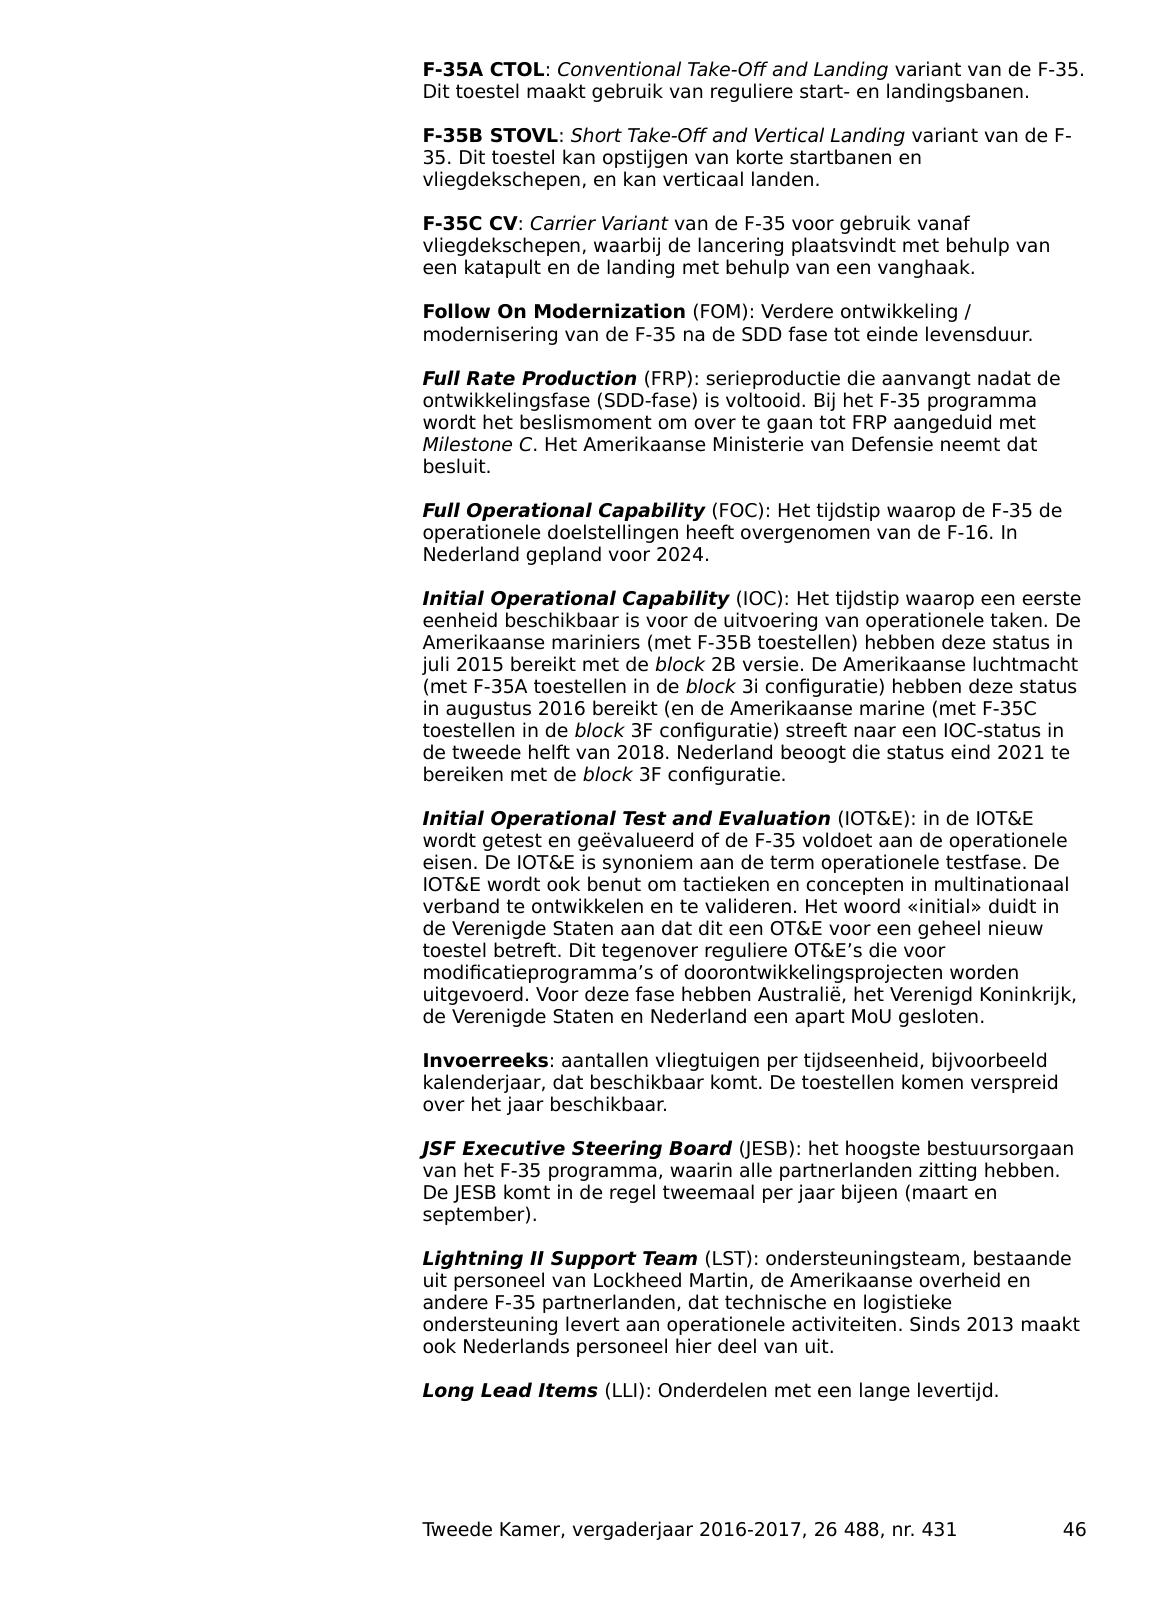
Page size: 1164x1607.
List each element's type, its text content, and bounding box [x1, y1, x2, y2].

text Full Rate Production (FRP): serieproductie die aanvangt nadat de ontwikkelingsfase (SDD-fase) is voltooid. Bij het F-35 programma wordt het beslismoment om over te gaan tot FRP aangeduid met Milestone C. Het Amerikaanse Ministerie van Defensie neemt dat besluit. [422, 368, 1087, 477]
text Long Lead Items (LLI): Onderdelen met een lange levertijd. [422, 1380, 1087, 1402]
text Initial Operational Test and Evaluation (IOT&E): in de IOT&E wordt getest en geëvalueerd of de F-35 voldoet aan de operationele eisen. De IOT&E is synoniem aan de term operationele testfase. De IOT&E wordt ook benut om tactieken en concepten in multinationaal verband te ontwikkelen en te valideren. Het woord «initial» duidt in de Verenigde Staten aan dat dit een OT&E voor een geheel nieuw toestel betreft. Dit tegenover reguliere OT&E’s die voor modificatieprogramma’s of doorontwikkelingsprojecten worden uitgevoerd. Voor deze fase hebben Australië, het Verenigd Koninkrijk, de Verenigde Staten en Nederland een apart MoU gesloten. [422, 808, 1087, 1028]
text JSF Executive Steering Board (JESB): het hoogste bestuursorgaan van het F-35 programma, waarin alle partnerlanden zitting hebben. De JESB komt in de regel tweemaal per jaar bijeen (maart en september). [422, 1138, 1087, 1226]
text Follow On Modernization (FOM): Verdere ontwikkeling / modernisering van de F-35 na de SDD fase tot einde levensduur. [422, 301, 1087, 345]
text Lightning II Support Team (LST): ondersteuningsteam, bestaande uit personeel van Lockheed Martin, de Amerikaanse overheid en andere F-35 partnerlanden, dat technische en logistieke ondersteuning levert aan operationele activiteiten. Sinds 2013 maakt ook Nederlands personeel hier deel van uit. [422, 1248, 1087, 1358]
text F-35C CV: Carrier Variant van de F-35 voor gebruik vanaf vliegdekschepen, waarbij de lancering plaatsvindt met behulp van een katapult en de landing met behulp van een vanghaak. [422, 213, 1087, 279]
text Full Operational Capability (FOC): Het tijdstip waarop de F-35 de operationele doelstellingen heeft overgenomen van de F-16. In Nederland gepland voor 2024. [422, 500, 1087, 566]
text F-35A CTOL: Conventional Take-Off and Landing variant van de F-35. Dit toestel maakt gebruik van reguliere start- en landingsbanen. [422, 59, 1087, 103]
text F-35B STOVL: Short Take-Off and Vertical Landing variant van de F-35. Dit toestel kan opstijgen van korte startbanen en vliegdekschepen, en kan verticaal landen. [422, 125, 1087, 191]
text Invoerreeks: aantallen vliegtuigen per tijdseenheid, bijvoorbeeld kalenderjaar, dat beschikbaar komt. De toestellen komen verspreid over het jaar beschikbaar. [422, 1050, 1087, 1116]
text Initial Operational Capability (IOC): Het tijdstip waarop een eerste eenheid beschikbaar is voor de uitvoering van operationele taken. De Amerikaanse mariniers (met F-35B toestellen) hebben deze status in juli 2015 bereikt met de block 2B versie. De Amerikaanse luchtmacht (met F-35A toestellen in de block 3i configuratie) hebben deze status in augustus 2016 bereikt (en de Amerikaanse marine (met F-35C toestellen in de block 3F configuratie) streeft naar een IOC-status in de tweede helft van 2018. Nederland beoogt die status eind 2021 te bereiken met de block 3F configuratie. [422, 588, 1087, 786]
